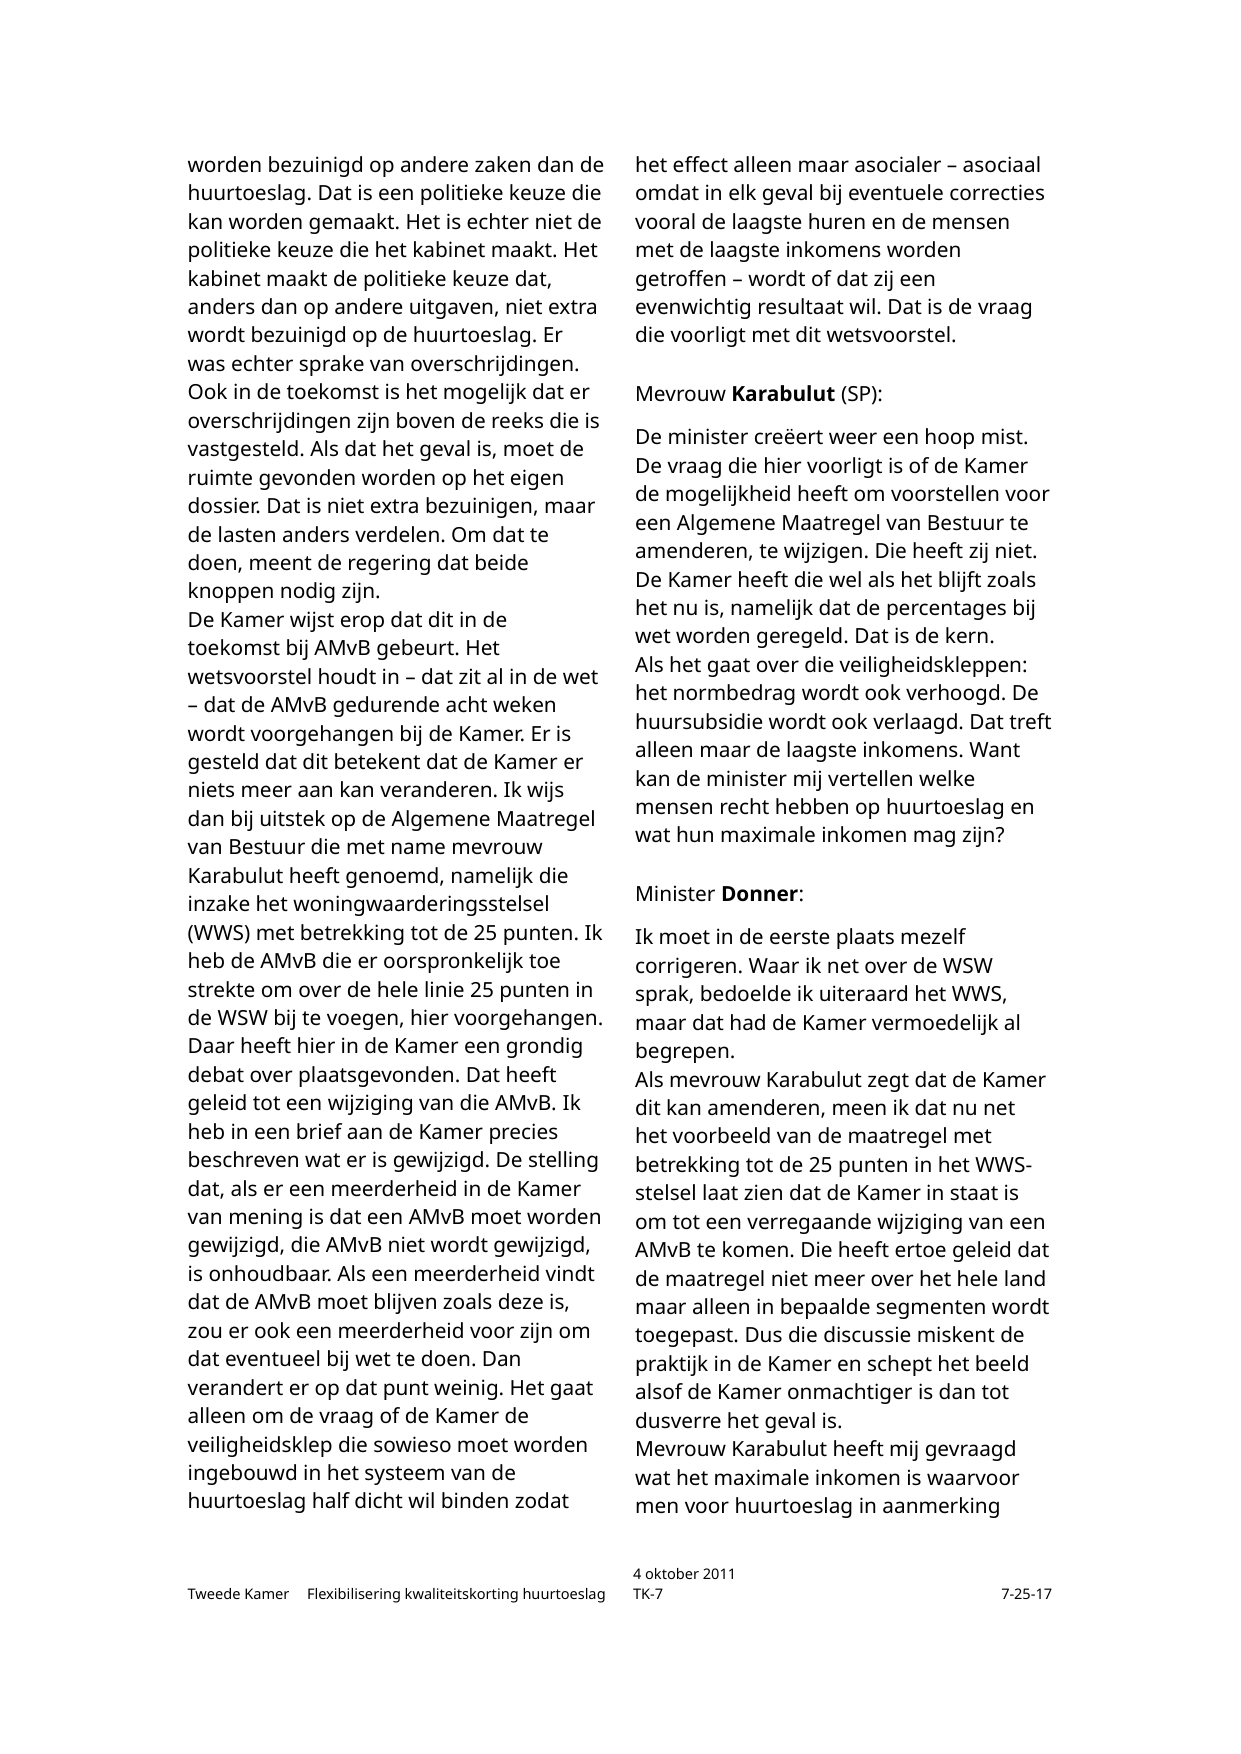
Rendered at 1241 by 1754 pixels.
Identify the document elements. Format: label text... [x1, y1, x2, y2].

text het effect alleen maar asocialer – asociaal omdat in elk geval bij eventuele correcties vooral de laagste huren en de mensen met de laagste inkomens worden getroffen – wordt of dat zij een evenwichtig resultaat wil. Dat is de vraag die voorligt met dit wetsvoorstel. [635, 150, 1053, 349]
text Mevrouw Karabulut (SP): [635, 379, 1053, 407]
text Als mevrouw Karabulut zegt dat de Kamer dit kan amenderen, meen ik dat nu net het voorbeeld van de maatregel met betrekking tot de 25 punten in het WWS-stelsel laat zien dat de Kamer in staat is om tot een verregaande wijziging van een AMvB te komen. Die heeft ertoe geleid dat de maatregel niet meer over het hele land maar alleen in bepaalde segmenten wordt toegepast. Dus die discussie miskent de praktijk in de Kamer en schept het beeld alsof de Kamer onmachtiger is dan tot dusverre het geval is. [635, 1065, 1053, 1434]
text De minister creëert weer een hoop mist. De vraag die hier voorligt is of de Kamer de mogelijkheid heeft om voorstellen voor een Algemene Maatregel van Bestuur te amenderen, te wijzigen. Die heeft zij niet. De Kamer heeft die wel als het blijft zoals het nu is, namelijk dat de percentages bij wet worden geregeld. Dat is de kern. [635, 422, 1053, 650]
text De Kamer wijst erop dat dit in de toekomst bij AMvB gebeurt. Het wetsvoorstel houdt in – dat zit al in de wet – dat de AMvB gedurende acht weken wordt voorgehangen bij de Kamer. Er is gesteld dat dit betekent dat de Kamer er niets meer aan kan veranderen. Ik wijs dan bij uitstek op de Algemene Maatregel van Bestuur die met name mevrouw Karabulut heeft genoemd, namelijk die inzake het woningwaarderingsstelsel (WWS) met betrekking tot de 25 punten. Ik heb de AMvB die er oorspronkelijk toe strekte om over de hele linie 25 punten in de WSW bij te voegen, hier voorgehangen. Daar heeft hier in de Kamer een grondig debat over plaatsgevonden. Dat heeft geleid tot een wijziging van die AMvB. Ik heb in een brief aan de Kamer precies beschreven wat er is gewijzigd. De stelling dat, als er een meerderheid in de Kamer van mening is dat een AMvB moet worden gewijzigd, die AMvB niet wordt gewijzigd, is onhoudbaar. Als een meerderheid vindt dat de AMvB moet blijven zoals deze is, zou er ook een meerderheid voor zijn om dat eventueel bij wet te doen. Dan verandert er op dat punt weinig. Het gaat alleen om de vraag of de Kamer de veiligheidsklep die sowieso moet worden ingebouwd in het systeem van de huurtoeslag half dicht wil binden zodat [187, 605, 605, 1515]
text Minister Donner: [635, 879, 1053, 907]
text Als het gaat over die veiligheidskleppen: het normbedrag wordt ook verhoogd. De huursubsidie wordt ook verlaagd. Dat treft alleen maar de laagste inkomens. Want kan de minister mij vertellen welke mensen recht hebben op huurtoeslag en wat hun maximale inkomen mag zijn? [635, 650, 1053, 849]
text Mevrouw Karabulut heeft mij gevraagd wat het maximale inkomen is waarvoor men voor huurtoeslag in aanmerking [635, 1434, 1053, 1520]
text worden bezuinigd op andere zaken dan de huurtoeslag. Dat is een politieke keuze die kan worden gemaakt. Het is echter niet de politieke keuze die het kabinet maakt. Het kabinet maakt de politieke keuze dat, anders dan op andere uitgaven, niet extra wordt bezuinigd op de huurtoeslag. Er was echter sprake van overschrijdingen. Ook in de toekomst is het mogelijk dat er overschrijdingen zijn boven de reeks die is vastgesteld. Als dat het geval is, moet de ruimte gevonden worden op het eigen dossier. Dat is niet extra bezuinigen, maar de lasten anders verdelen. Om dat te doen, meent de regering dat beide knoppen nodig zijn. [187, 150, 605, 605]
text Ik moet in de eerste plaats mezelf corrigeren. Waar ik net over de WSW sprak, bedoelde ik uiteraard het WWS, maar dat had de Kamer vermoedelijk al begrepen. [635, 922, 1053, 1065]
